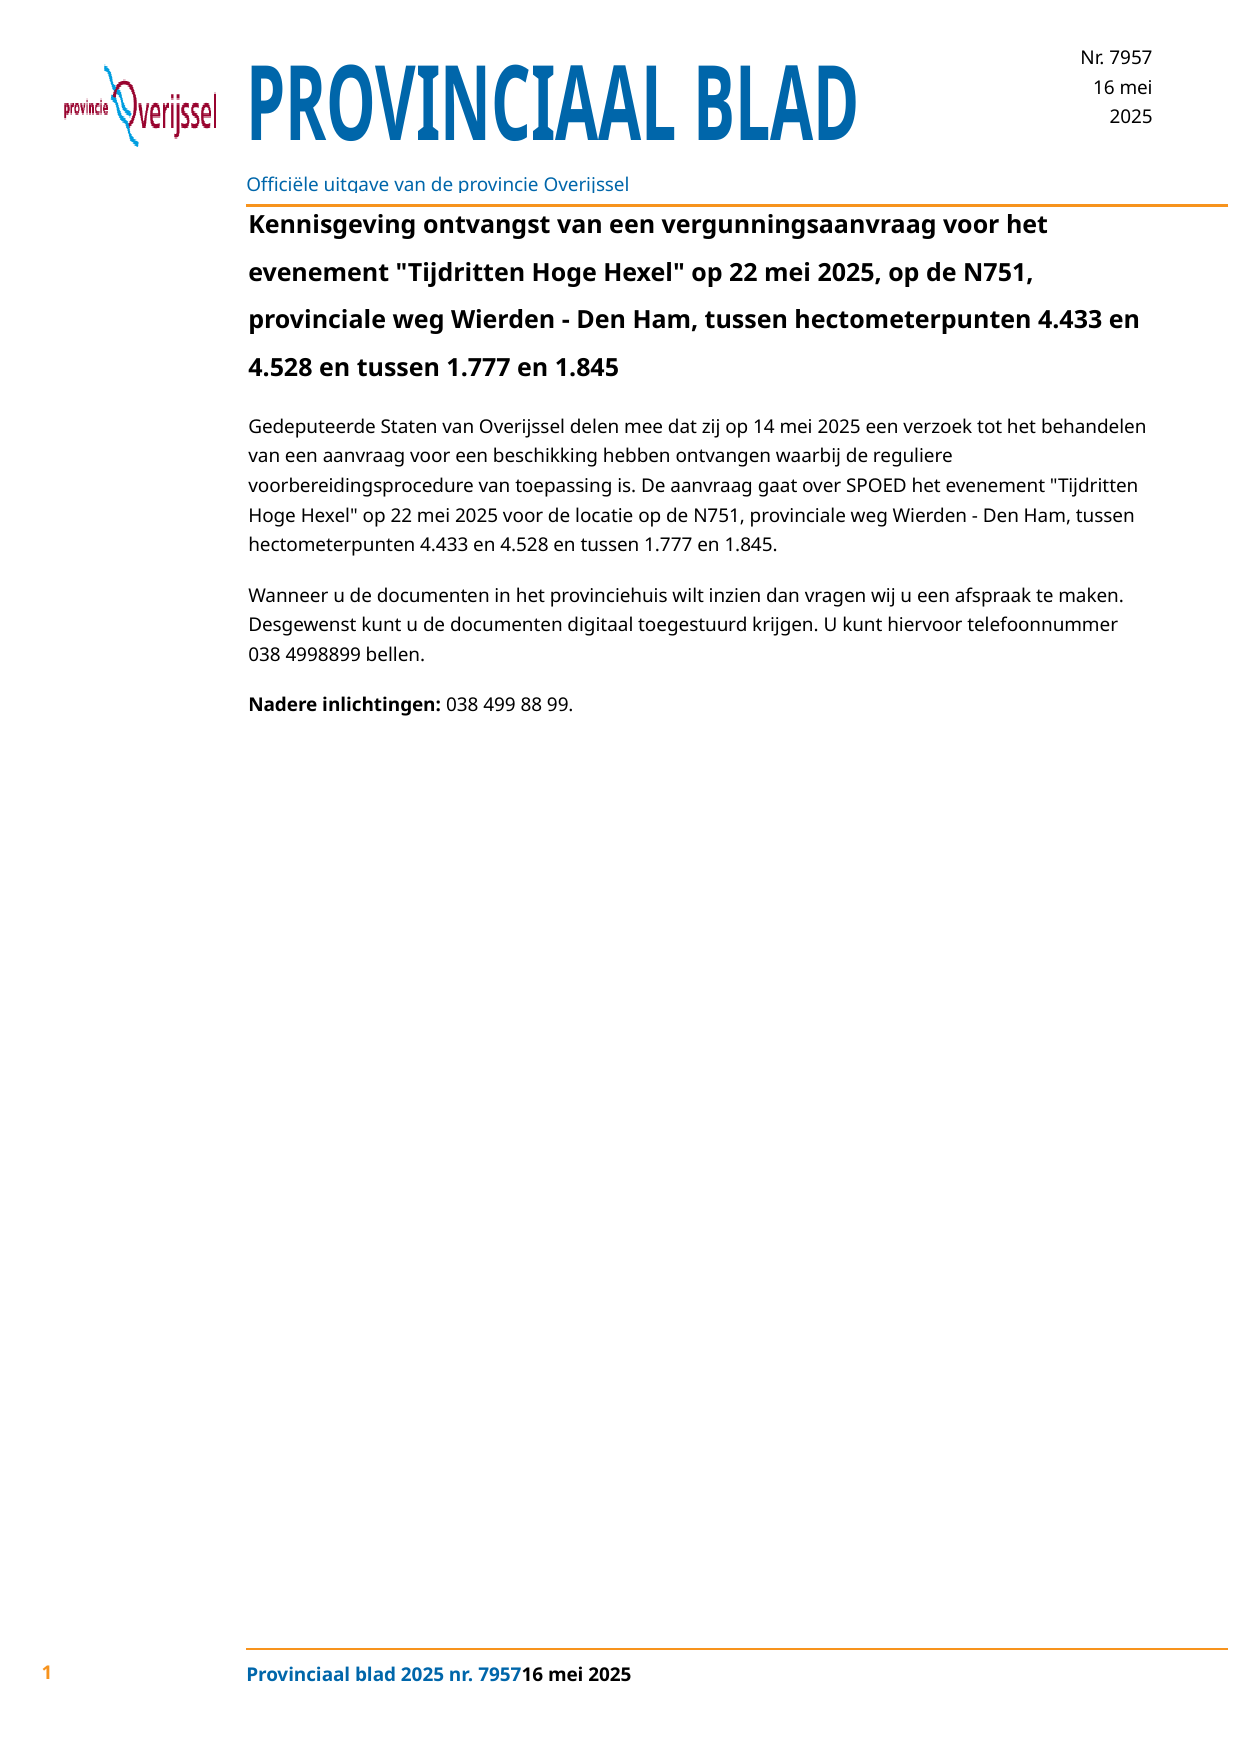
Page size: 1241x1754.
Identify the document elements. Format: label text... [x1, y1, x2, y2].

text Gedeputeerde Staten van Overijssel delen mee dat zij op 14 mei 2025 een verzoek tot het behandelen van een aanvraag voor een beschikking hebben ontvangen waarbij de reguliere voorbereidingsprocedure van toepassing is. De aanvraag gaat over SPOED het evenement "Tijdritten Hoge Hexel" op 22 mei 2025 voor de locatie op de N751, provinciale weg Wierden - Den Ham, tussen hectometerpunten 4.433 en 4.528 en tussen 1.777 en 1.845. [248, 413, 1152, 557]
text Wanneer u de documenten in het provinciehuis wilt inzien dan vragen wij u een afspraak te maken. Desgewenst kunt u de documenten digitaal toegestuurd krijgen. U kunt hiervoor telefoonnummer 038 4998899 bellen. [248, 582, 1152, 667]
picture [41, 47, 231, 172]
text Kennisgeving ontvangst van een vergunningsaanvraag voor het evenement "Tijdritten Hoge Hexel" op 22 mei 2025, op de N751, provinciale weg Wierden - Den Ham, tussen hectometerpunten 4.433 en 4.528 en tussen 1.777 en 1.845 [248, 207, 1152, 384]
text Nadere inlichtingen: 038 499 88 99. [248, 691, 1152, 717]
